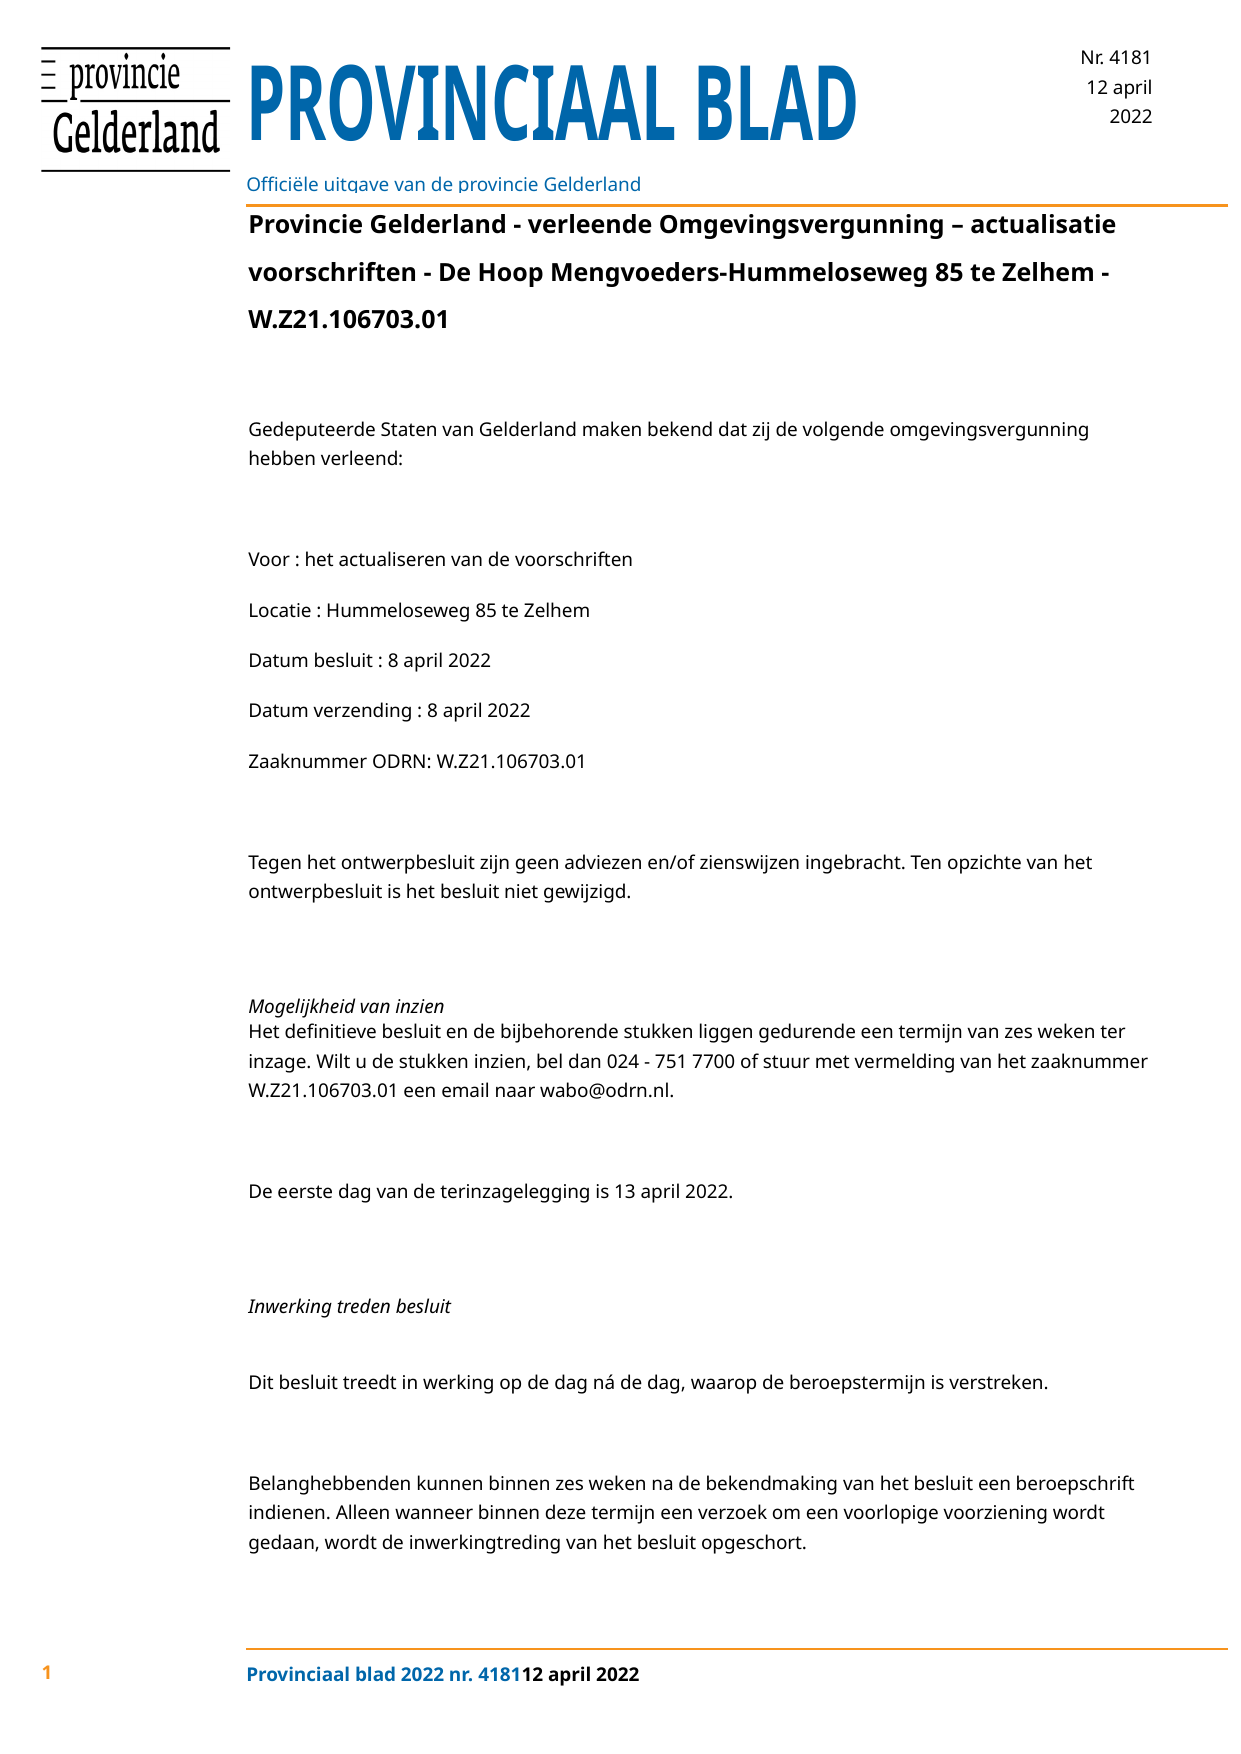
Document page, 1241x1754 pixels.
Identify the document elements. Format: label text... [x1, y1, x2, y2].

picture [41, 47, 231, 172]
text De eerste dag van de terinzagelegging is 13 april 2022. [248, 1178, 1152, 1204]
text Het definitieve besluit en de bijbehorende stukken liggen gedurende een termijn van zes weken ter inzage. Wilt u de stukken inzien, bel dan 024 - 751 7700 of stuur met vermelding van het zaaknummer W.Z21.106703.01 een email naar wabo@odrn.nl. [248, 1018, 1152, 1103]
text Zaaknummer ODRN: W.Z21.106703.01 [248, 748, 1152, 774]
text Datum verzending : 8 april 2022 [248, 698, 1152, 723]
text Datum besluit : 8 april 2022 [248, 647, 1152, 673]
text Belanghebbenden kunnen binnen zes weken na de bekendmaking van het besluit een beroepschrift indienen. Alleen wanneer binnen deze termijn een verzoek om een voorlopige voorziening wordt gedaan, wordt de inwerkingtreding van het besluit opgeschort. [248, 1470, 1152, 1555]
text Voor : het actualiseren van de voorschriften [248, 546, 1152, 572]
text Inwerking treden besluit [248, 1293, 1152, 1319]
text Gedeputeerde Staten van Gelderland maken bekend dat zij de volgende omgevingsvergunning hebben verleend: [248, 416, 1152, 471]
text Locatie : Hummeloseweg 85 te Zelhem [248, 597, 1152, 622]
text Mogelijkheid van inzien [248, 993, 1152, 1018]
text Tegen het ontwerpbesluit zijn geen adviezen en/of zienswijzen ingebracht. Ten opzichte van het ontwerpbesluit is het besluit niet gewijzigd. [248, 849, 1152, 904]
text Dit besluit treedt in werking op de dag ná de dag, waarop de beroepstermijn is verstreken. [248, 1369, 1152, 1395]
text Provincie Gelderland - verleende Omgevingsvergunning – actualisatie voorschriften - De Hoop Mengvoeders-Hummeloseweg 85 te Zelhem - W.Z21.106703.01 [248, 207, 1152, 336]
